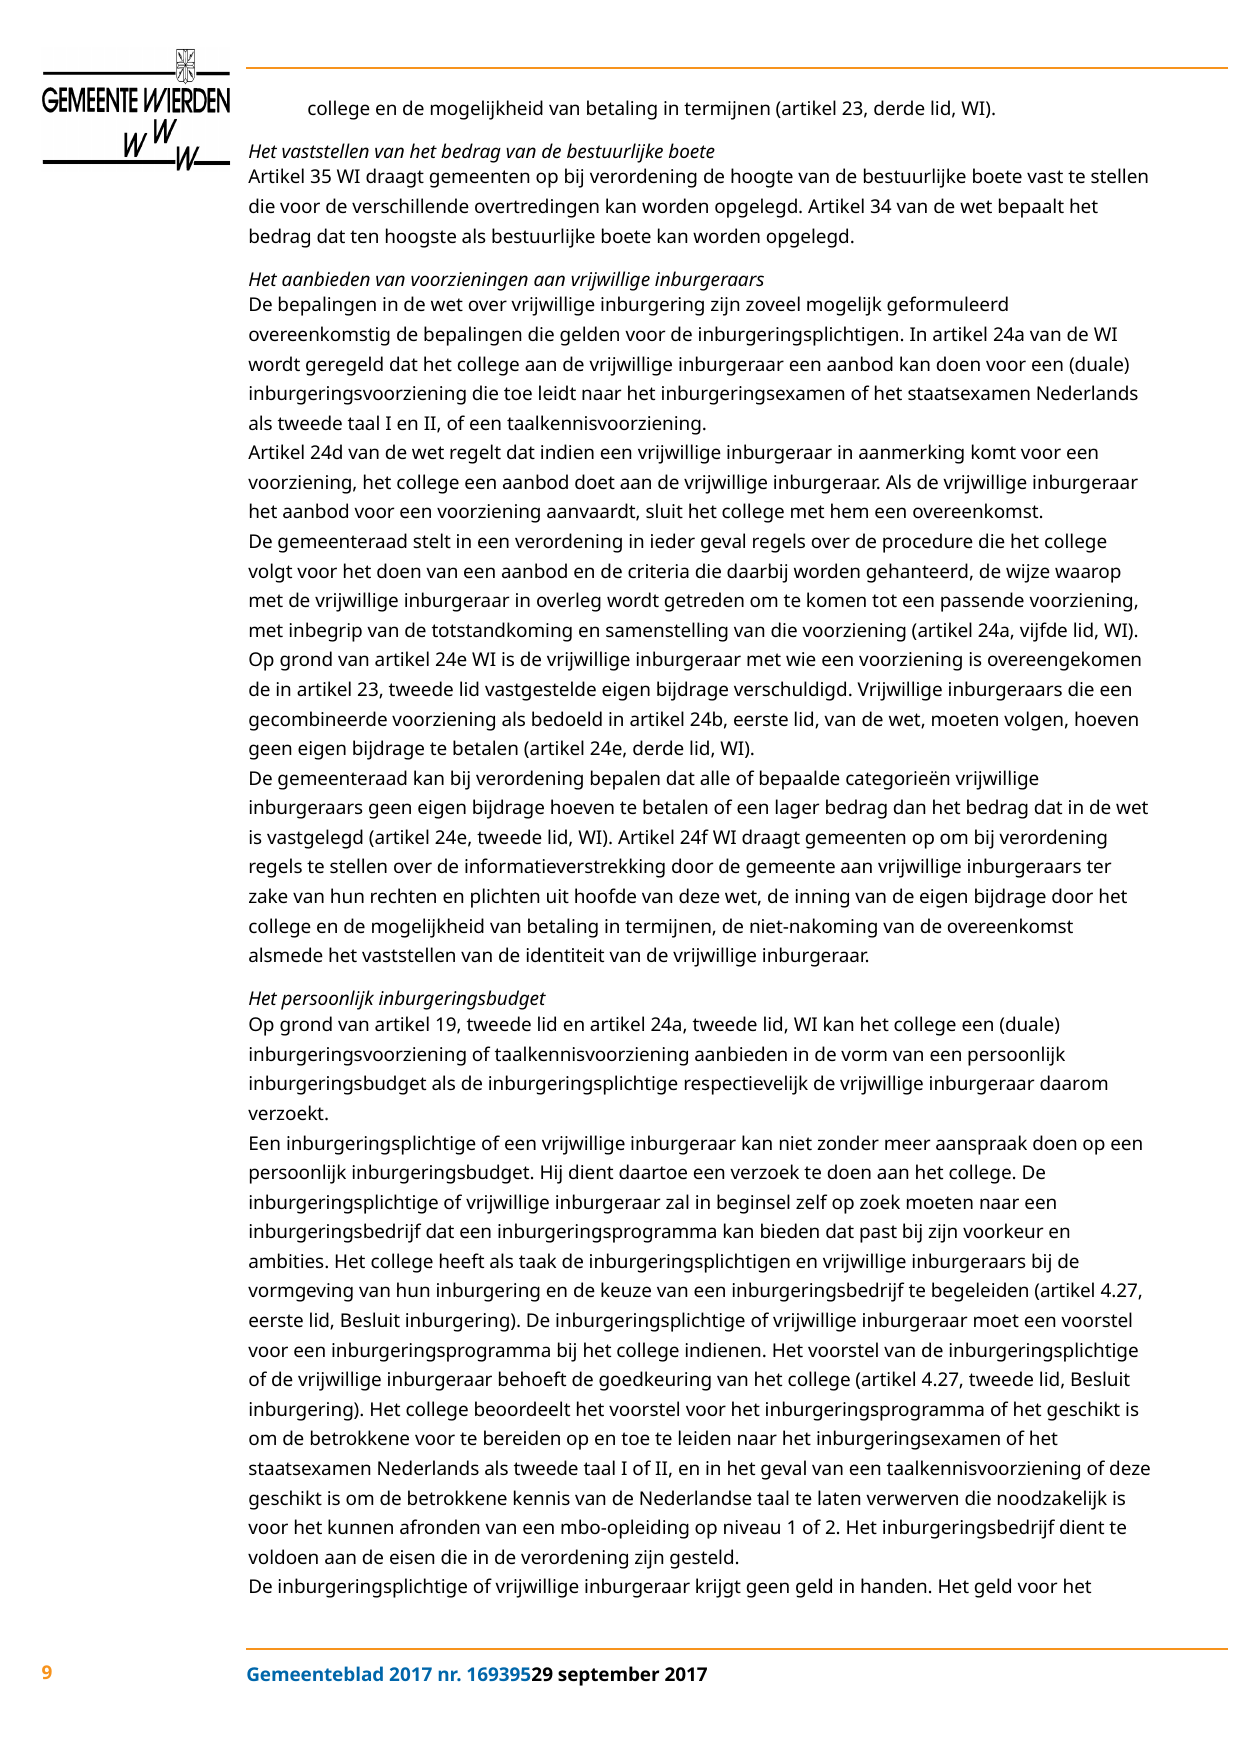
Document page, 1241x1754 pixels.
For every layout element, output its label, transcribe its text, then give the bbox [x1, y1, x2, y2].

text Op grond van artikel 24e WI is de vrijwillige inburgeraar met wie een voorziening is overeengekomen de in artikel 23, tweede lid vastgestelde eigen bijdrage verschuldigd. Vrijwillige inburgeraars die een gecombineerde voorziening als bedoeld in artikel 24b, eerste lid, van de wet, moeten volgen, hoeven geen eigen bijdrage te betalen (artikel 24e, derde lid, WI). [248, 647, 1152, 761]
text De gemeenteraad kan bij verordening bepalen dat alle of bepaalde categorieën vrijwillige inburgeraars geen eigen bijdrage hoeven te betalen of een lager bedrag dan het bedrag dat in de wet is vastgelegd (artikel 24e, tweede lid, WI). Artikel 24f WI draagt gemeenten op om bij verordening regels te stellen over de informatieverstrekking door de gemeente aan vrijwillige inburgeraars ter zake van hun rechten en plichten uit hoofde van deze wet, de inning van de eigen bijdrage door het college en de mogelijkheid van betaling in termijnen, de niet-nakoming van de overeenkomst alsmede het vaststellen van de identiteit van de vrijwillige inburgeraar. [248, 765, 1152, 968]
list college en de mogelijkheid van betaling in termijnen (artikel 23, derde lid, WI). [248, 95, 1152, 121]
text De inburgeringsplichtige of vrijwillige inburgeraar krijgt geen geld in handen. Het geld voor het [248, 1573, 1152, 1599]
text Op grond van artikel 19, tweede lid en artikel 24a, tweede lid, WI kan het college een (duale) inburgeringsvoorziening of taalkennisvoorziening aanbieden in de vorm van een persoonlijk inburgeringsbudget als de inburgeringsplichtige respectievelijk de vrijwillige inburgeraar daarom verzoekt. [248, 1011, 1152, 1126]
picture [41, 47, 231, 172]
text Artikel 35 WI draagt gemeenten op bij verordening de hoogte van de bestuurlijke boete vast te stellen die voor de verschillende overtredingen kan worden opgelegd. Artikel 34 van de wet bepaalt het bedrag dat ten hoogste als bestuurlijke boete kan worden opgelegd. [248, 164, 1152, 248]
text Het aanbieden van voorzieningen aan vrijwillige inburgeraars [248, 266, 1152, 292]
text De bepalingen in de wet over vrijwillige inburgering zijn zoveel mogelijk geformuleerd overeenkomstig de bepalingen die gelden voor de inburgeringsplichtigen. In artikel 24a van de WI wordt geregeld dat het college aan de vrijwillige inburgeraar een aanbod kan doen voor een (duale) inburgeringsvoorziening die toe leidt naar het inburgeringsexamen of het staatsexamen Nederlands als tweede taal I en II, of een taalkennisvoorziening. [248, 292, 1152, 436]
text Het vaststellen van het bedrag van de bestuurlijke boete [248, 138, 1152, 164]
text De gemeenteraad stelt in een verordening in ieder geval regels over de procedure die het college volgt voor het doen van een aanbod en de criteria die daarbij worden gehanteerd, de wijze waarop met de vrijwillige inburgeraar in overleg wordt getreden om te komen tot een passende voorziening, met inbegrip van de totstandkoming en samenstelling van die voorziening (artikel 24a, vijfde lid, WI). [248, 528, 1152, 643]
text Artikel 24d van de wet regelt dat indien een vrijwillige inburgeraar in aanmerking komt voor een voorziening, het college een aanbod doet aan de vrijwillige inburgeraar. Als de vrijwillige inburgeraar het aanbod voor een voorziening aanvaardt, sluit het college met hem een overeenkomst. [248, 439, 1152, 524]
text Het persoonlijk inburgeringsbudget [248, 986, 1152, 1011]
text Een inburgeringsplichtige of een vrijwillige inburgeraar kan niet zonder meer aanspraak doen op een persoonlijk inburgeringsbudget. Hij dient daartoe een verzoek te doen aan het college. De inburgeringsplichtige of vrijwillige inburgeraar zal in beginsel zelf op zoek moeten naar een inburgeringsbedrijf dat een inburgeringsprogramma kan bieden dat past bij zijn voorkeur en ambities. Het college heeft als taak de inburgeringsplichtigen en vrijwillige inburgeraars bij de vormgeving van hun inburgering en de keuze van een inburgeringsbedrijf te begeleiden (artikel 4.27, eerste lid, Besluit inburgering). De inburgeringsplichtige of vrijwillige inburgeraar moet een voorstel voor een inburgeringsprogramma bij het college indienen. Het voorstel van de inburgeringsplichtige of de vrijwillige inburgeraar behoeft de goedkeuring van het college (artikel 4.27, tweede lid, Besluit inburgering). Het college beoordeelt het voorstel voor het inburgeringsprogramma of het geschikt is om de betrokkene voor te bereiden op en toe te leiden naar het inburgeringsexamen of het staatsexamen Nederlands als tweede taal I of II, en in het geval van een taalkennisvoorziening of deze geschikt is om de betrokkene kennis van de Nederlandse taal te laten verwerven die noodzakelijk is voor het kunnen afronden van een mbo-opleiding op niveau 1 of 2. Het inburgeringsbedrijf dient te voldoen aan de eisen die in de verordening zijn gesteld. [248, 1130, 1152, 1569]
